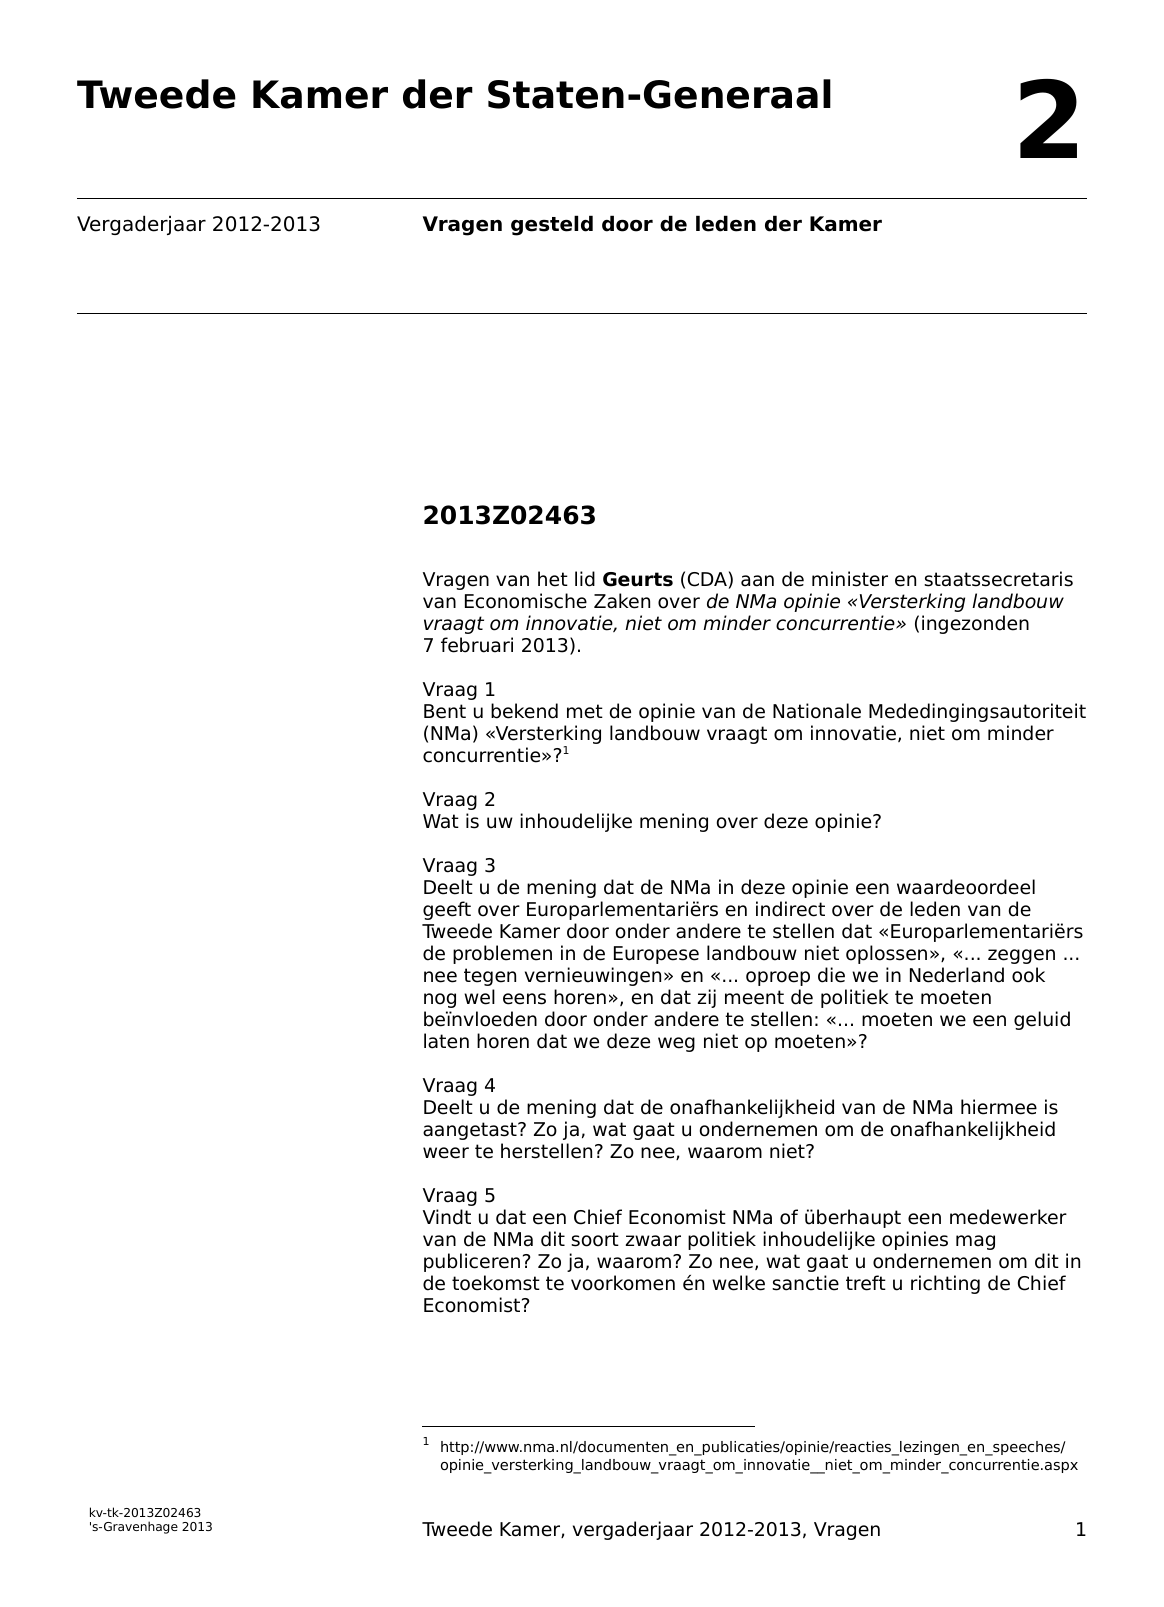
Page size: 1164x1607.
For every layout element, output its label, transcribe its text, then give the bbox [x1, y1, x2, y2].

text Deelt u de mening dat de onafhankelijkheid van de NMa hiermee is aangetast? Zo ja, wat gaat u ondernemen om de onafhankelijkheid weer te herstellen? Zo nee, waarom niet? [422, 1097, 1087, 1163]
text Wat is uw inhoudelijke mening over deze opinie? [422, 811, 1087, 833]
text Bent u bekend met de opinie van de Nationale Mededingingsautoriteit (NMa) «Versterking landbouw vraagt om innovatie, niet om minder concurrentie»? [422, 701, 1087, 767]
text Vraag 4 [422, 1075, 1087, 1097]
text http://www.nma.nl/documenten_en_publicaties/opinie/reacties_lezingen_en_speeches/opinie_versterking_landbouw_vraagt_om_innovatie__niet_om_minder_concurrentie.aspx [422, 1435, 1087, 1474]
table_cell Vragen gesteld door de leden der Kamer [422, 199, 1087, 313]
text kv-tk-2013Z02463 [88, 1506, 323, 1520]
table_header Tweede Kamer der Staten-Generaal [77, 59, 886, 198]
text Vraag 1 [422, 679, 1087, 701]
text 's-Gravenhage 2013 [88, 1520, 323, 1534]
text 2013Z02463 [422, 501, 1087, 531]
text Vragen van het lid Geurts (CDA) aan de minister en staatssecretaris van Economische Zaken over de NMa opinie «Versterking landbouw vraagt om innovatie, niet om minder concurrentie» (ingezonden 7 februari 2013). [422, 569, 1087, 657]
text Vindt u dat een Chief Economist NMa of überhaupt een medewerker van de NMa dit soort zwaar politiek inhoudelijke opinies mag publiceren? Zo ja, waarom? Zo nee, wat gaat u ondernemen om dit in de toekomst te voorkomen én welke sanctie treft u richting de Chief Economist? [422, 1207, 1087, 1317]
table_cell Vergaderjaar 2012-2013 [77, 199, 422, 313]
text Vraag 2 [422, 789, 1087, 811]
text Vraag 3 [422, 855, 1087, 877]
text Vraag 5 [422, 1185, 1087, 1207]
text Deelt u de mening dat de NMa in deze opinie een waardeoordeel geeft over Europarlementariërs en indirect over de leden van de Tweede Kamer door onder andere te stellen dat «Europarlementariërs de problemen in de Europese landbouw niet oplossen», «... zeggen ... nee tegen vernieuwingen» en «... oproep die we in Nederland ook nog wel eens horen», en dat zij meent de politiek te moeten beïnvloeden door onder andere te stellen: «... moeten we een geluid laten horen dat we deze weg niet op moeten»? [422, 877, 1087, 1053]
table_header 2 [886, 59, 1087, 198]
